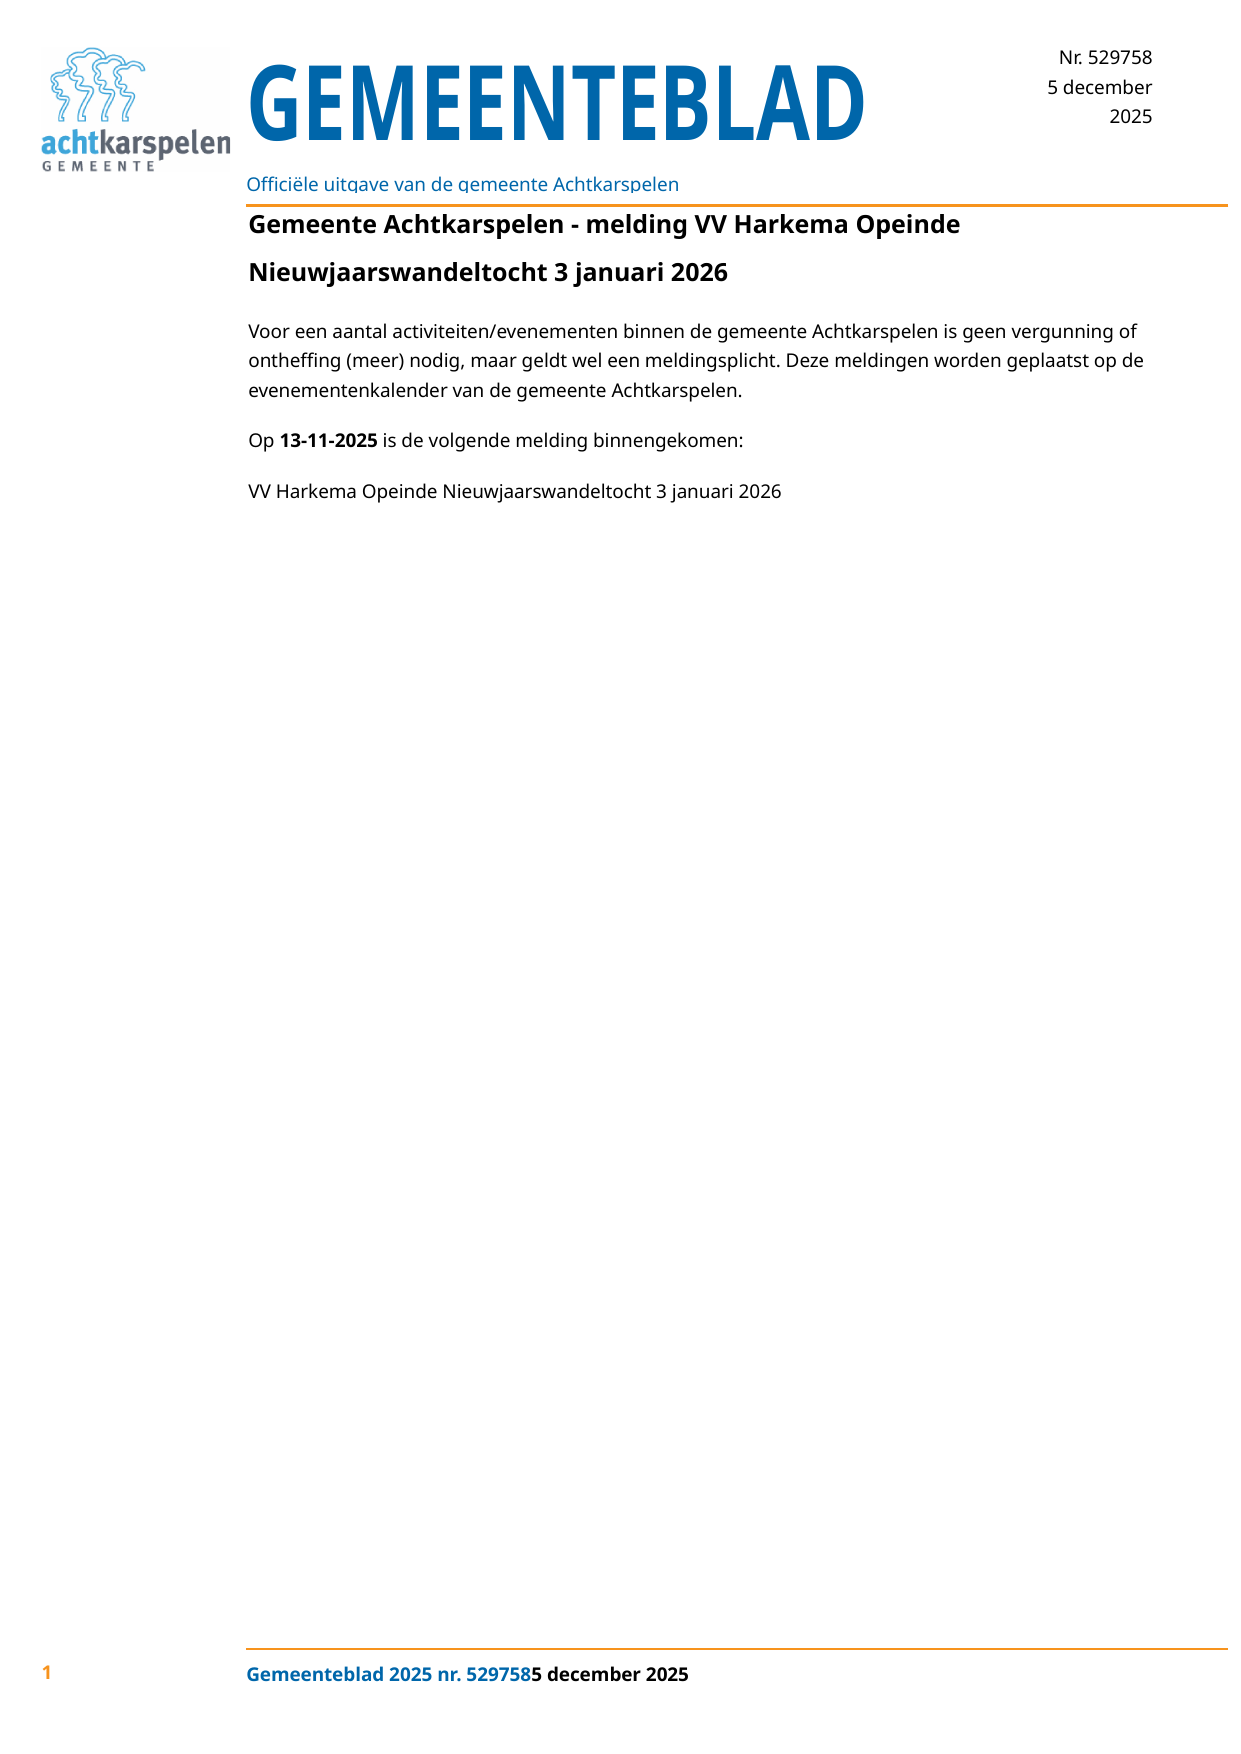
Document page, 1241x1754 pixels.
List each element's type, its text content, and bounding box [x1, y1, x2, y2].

text Op 13-11-2025 is de volgende melding binnengekomen: [248, 427, 1152, 453]
text Gemeente Achtkarspelen - melding VV Harkema Opeinde Nieuwjaarswandeltocht 3 januari 2026 [248, 207, 1152, 288]
text VV Harkema Opeinde Nieuwjaarswandeltocht 3 januari 2026 [248, 478, 1152, 504]
picture [41, 47, 231, 172]
text Voor een aantal activiteiten/evenementen binnen de gemeente Achtkarspelen is geen vergunning of ontheffing (meer) nodig, maar geldt wel een meldingsplicht. Deze meldingen worden geplaatst op de evenementenkalender van de gemeente Achtkarspelen. [248, 318, 1152, 403]
